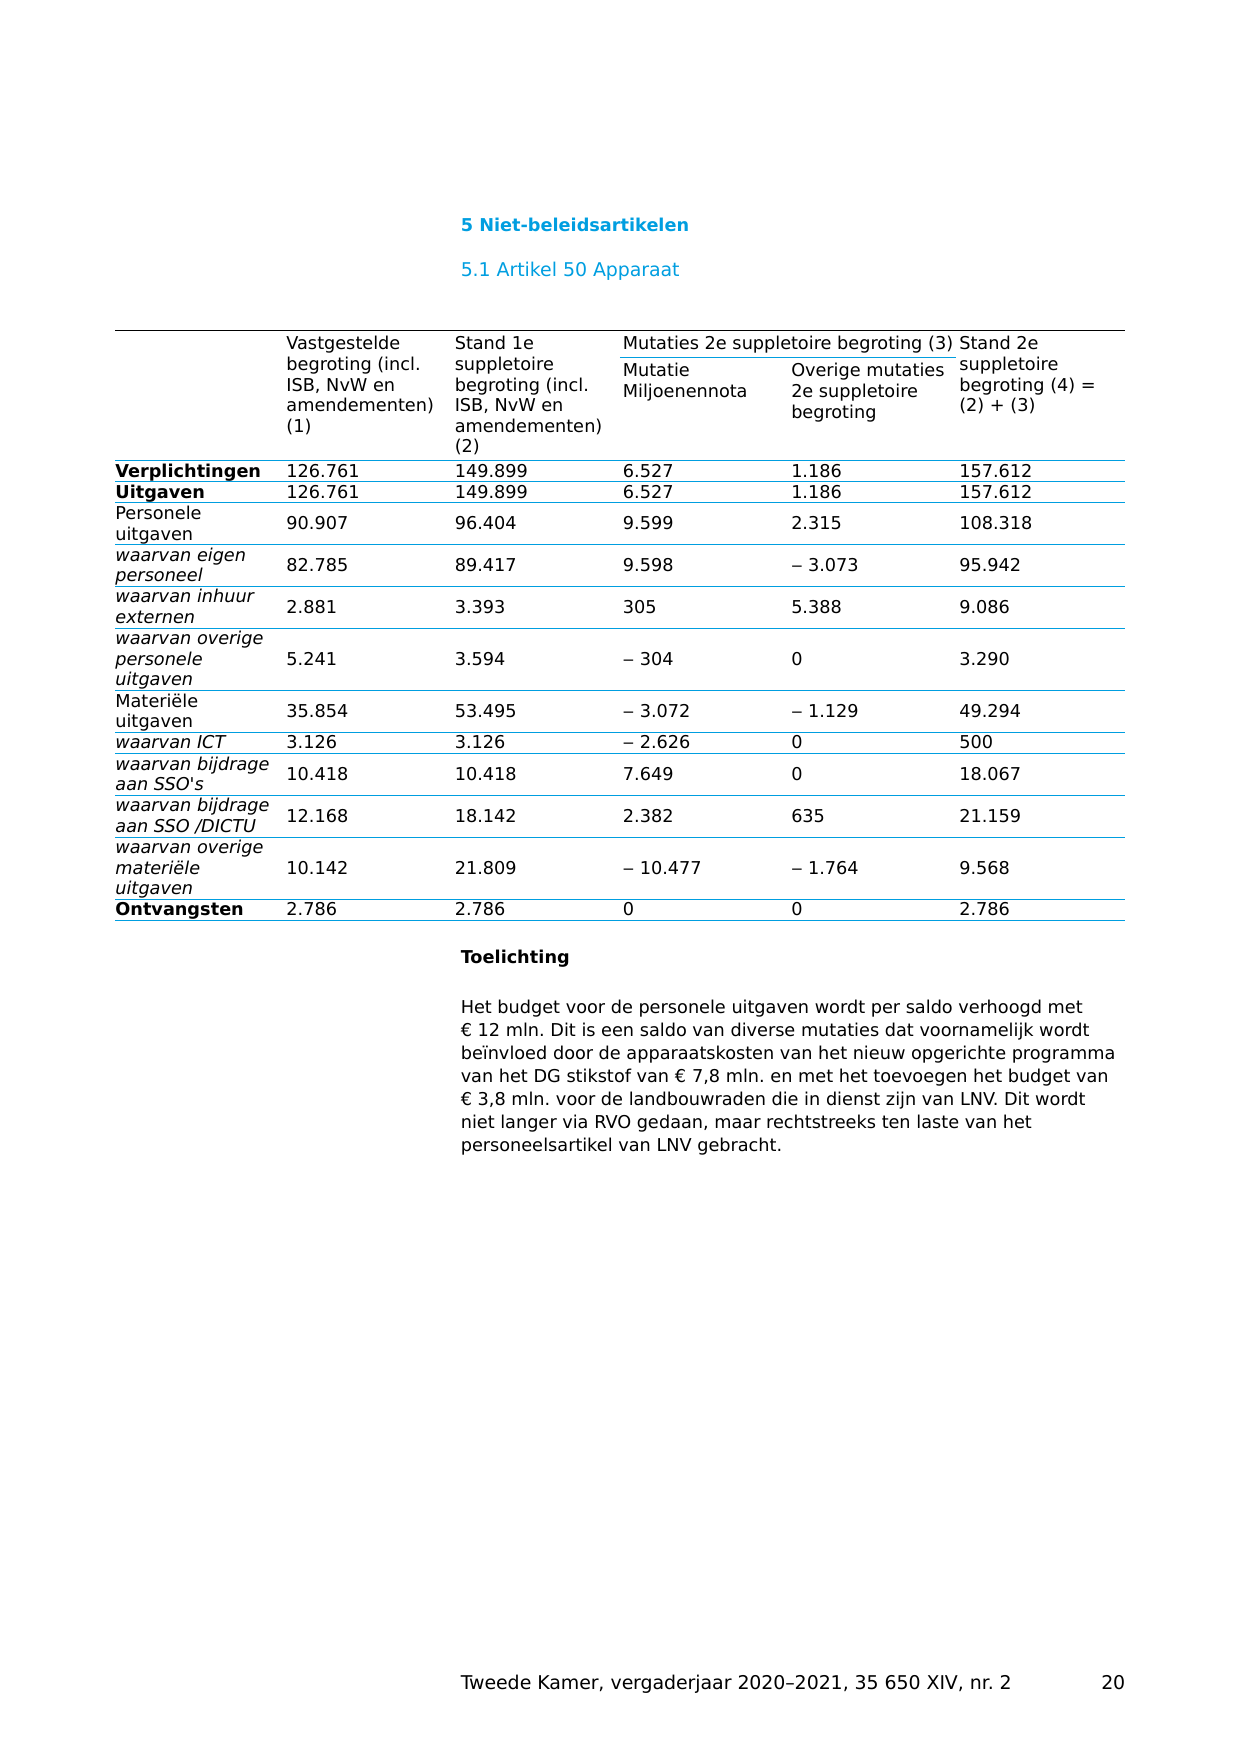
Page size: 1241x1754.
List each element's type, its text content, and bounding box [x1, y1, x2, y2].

table_cell ‒ 2.626 [620, 733, 788, 753]
table_cell 18.067 [956, 754, 1125, 795]
table_cell 82.785 [283, 545, 452, 586]
table_cell Stand 1e suppletoire begroting (incl. ISB, NvW en amendementen) (2) [452, 331, 620, 460]
table_cell 89.417 [452, 545, 620, 586]
table_cell 12.168 [283, 796, 452, 836]
table_cell Materiële uitgaven [115, 691, 283, 732]
table_cell Mutaties 2e suppletoire begroting (3) [620, 331, 956, 357]
table_cell 0 [620, 900, 788, 920]
table_cell 1.186 [788, 482, 956, 502]
table_cell 500 [956, 733, 1125, 753]
table_cell 10.418 [283, 754, 452, 795]
table_cell 2.786 [956, 900, 1125, 920]
table_cell Ontvangsten [115, 900, 283, 920]
table_cell 49.294 [956, 691, 1125, 732]
table_cell 6.527 [620, 482, 788, 502]
table_cell 149.899 [452, 461, 620, 481]
table_cell 10.142 [283, 838, 452, 899]
table_cell Stand 2e suppletoire begroting (4) = (2) + (3) [956, 331, 1125, 460]
table_cell 126.761 [283, 461, 452, 481]
table_cell 21.159 [956, 796, 1125, 836]
table_cell 2.382 [620, 796, 788, 836]
text Het budget voor de personele uitgaven wordt per saldo verhoogd met € 12 mln. Dit is een saldo van diverse mutaties dat voornamelijk wordt beïnvloed door de apparaatskosten van het nieuw opgerichte programma van het DG stikstof van € 7,8 mln. en met het toevoegen het budget van € 3,8 mln. voor de landbouwraden die in dienst zijn van LNV. Dit wordt niet langer via RVO gedaan, maar rechtstreeks ten laste van het personeelsartikel van LNV gebracht. [461, 996, 1125, 1156]
table_cell waarvan ICT [115, 733, 283, 753]
table_cell 9.599 [620, 503, 788, 544]
table_cell 108.318 [956, 503, 1125, 544]
table_header Budgettaire gevolgen van beleid artikel 50 Apparaat (Bedragen x € 1.000) [115, 305, 1125, 330]
table_cell 10.418 [452, 754, 620, 795]
table_cell 3.290 [956, 629, 1125, 690]
table_cell 3.393 [452, 587, 620, 628]
table_cell ‒ 3.073 [788, 545, 956, 586]
table_cell 5.241 [283, 629, 452, 690]
table_cell waarvan bijdrage aan SSO's [115, 754, 283, 795]
table_cell 3.126 [452, 733, 620, 753]
table_cell ‒ 1.129 [788, 691, 956, 732]
title 5 Niet-beleidsartikelen [461, 213, 1125, 236]
table_cell 0 [788, 754, 956, 795]
table_cell waarvan inhuur externen [115, 587, 283, 628]
title 5.1 Artikel 50 Apparaat [461, 259, 1125, 281]
table_cell Vastgestelde begroting (incl. ISB, NvW en amendementen) (1) [283, 331, 452, 460]
table_cell 2.881 [283, 587, 452, 628]
table_cell 9.086 [956, 587, 1125, 628]
table_cell 90.907 [283, 503, 452, 544]
table_cell 305 [620, 587, 788, 628]
table_cell Verplichtingen [115, 461, 283, 481]
table_cell ‒ 1.764 [788, 838, 956, 899]
table_cell 21.809 [452, 838, 620, 899]
table_cell Personele uitgaven [115, 503, 283, 544]
table_cell 2.786 [283, 900, 452, 920]
table_cell 157.612 [956, 461, 1125, 481]
table_cell 5.388 [788, 587, 956, 628]
table_cell 7.649 [620, 754, 788, 795]
table_cell 0 [788, 733, 956, 753]
text Toelichting [461, 946, 1125, 968]
table_cell 96.404 [452, 503, 620, 544]
table_cell 3.594 [452, 629, 620, 690]
table_cell waarvan eigen personeel [115, 545, 283, 586]
table_cell ‒ 304 [620, 629, 788, 690]
table_cell waarvan overige personele uitgaven [115, 629, 283, 690]
table_cell 9.598 [620, 545, 788, 586]
table_cell 149.899 [452, 482, 620, 502]
table_cell waarvan bijdrage aan SSO /DICTU [115, 796, 283, 836]
table_cell 35.854 [283, 691, 452, 732]
table_cell ‒ 3.072 [620, 691, 788, 732]
table_cell Uitgaven [115, 482, 283, 502]
table_cell 126.761 [283, 482, 452, 502]
table_cell 9.568 [956, 838, 1125, 899]
table_cell 2.786 [452, 900, 620, 920]
table_cell ‒ 10.477 [620, 838, 788, 899]
table_cell 0 [788, 629, 956, 690]
table_cell 635 [788, 796, 956, 836]
table_cell Overige mutaties 2e suppletoire begroting [788, 358, 956, 460]
table_cell 3.126 [283, 733, 452, 753]
table_cell 1.186 [788, 461, 956, 481]
table_cell Mutatie Miljoenennota [620, 358, 788, 460]
table_cell 0 [788, 900, 956, 920]
table_cell waarvan overige materiële uitgaven [115, 838, 283, 899]
table_cell 2.315 [788, 503, 956, 544]
table_cell 53.495 [452, 691, 620, 732]
table_cell 157.612 [956, 482, 1125, 502]
table_cell 95.942 [956, 545, 1125, 586]
table_cell 6.527 [620, 461, 788, 481]
table_cell [115, 331, 283, 460]
table_cell 18.142 [452, 796, 620, 836]
